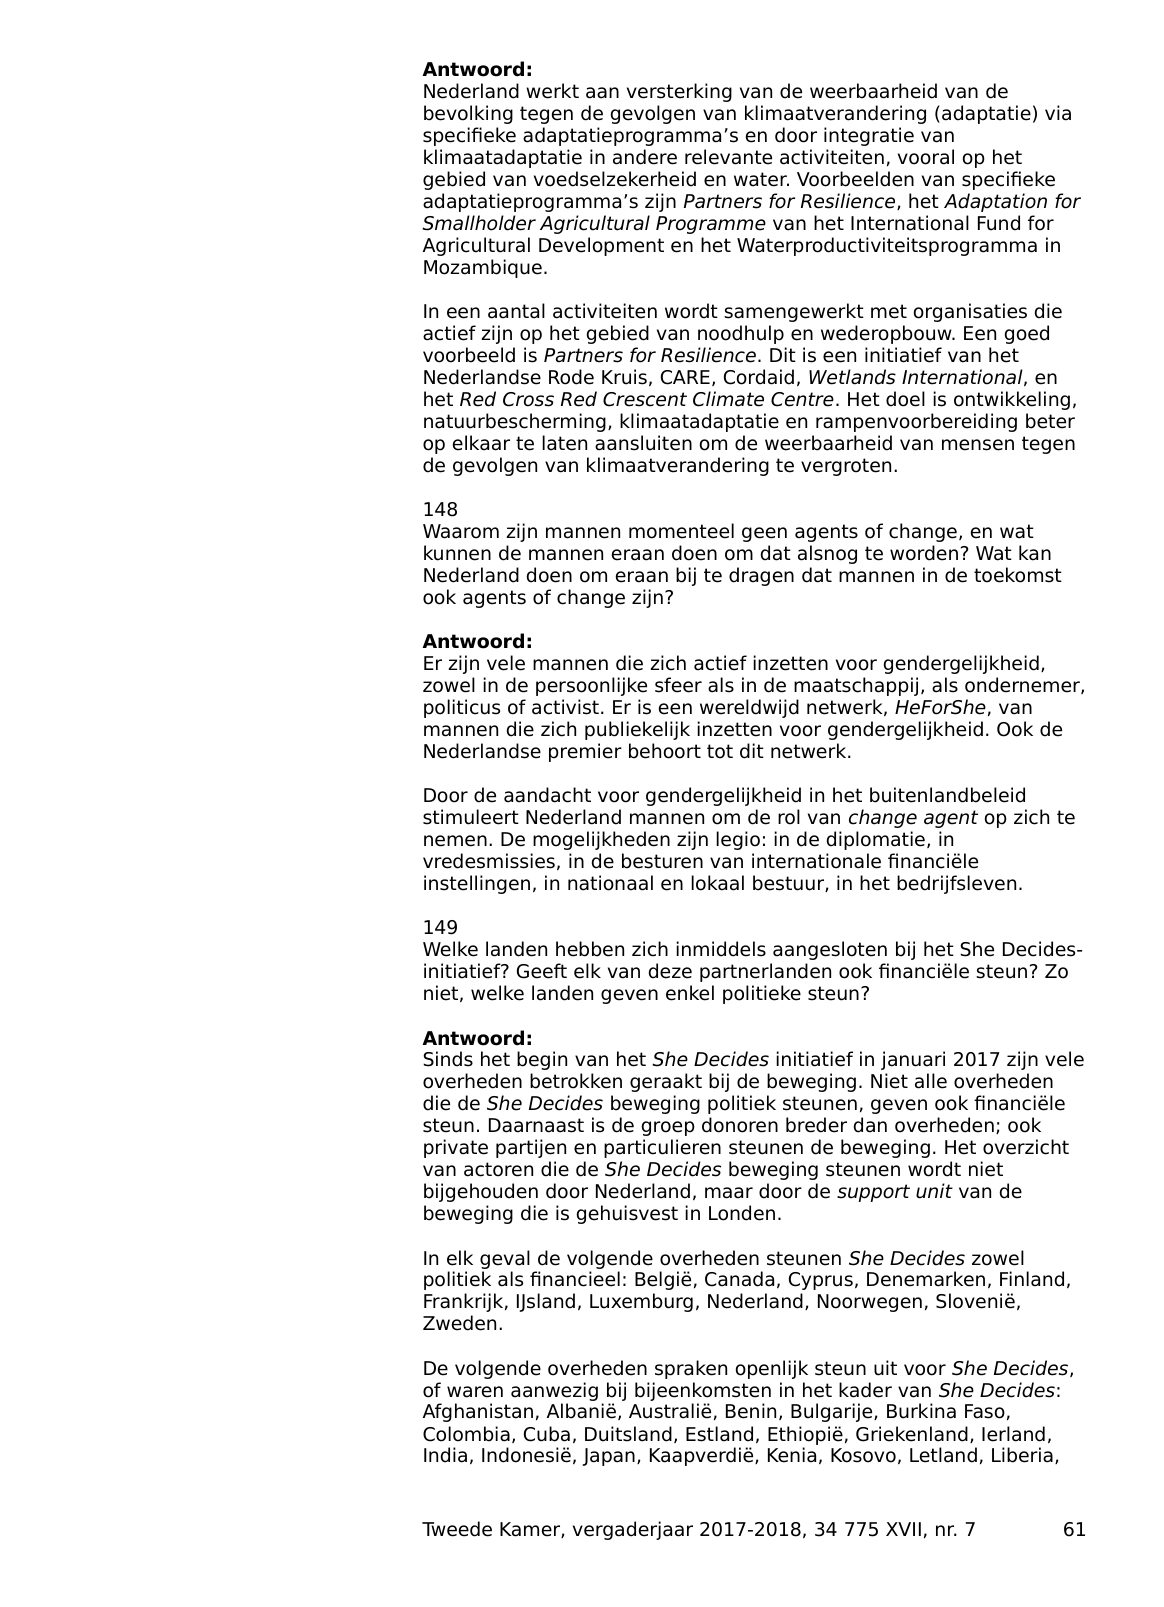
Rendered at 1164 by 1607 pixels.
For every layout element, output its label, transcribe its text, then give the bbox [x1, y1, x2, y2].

text Door de aandacht voor gendergelijkheid in het buitenlandbeleid stimuleert Nederland mannen om de rol van change agent op zich te nemen. De mogelijkheden zijn legio: in de diplomatie, in vredesmissies, in de besturen van internationale financiële instellingen, in nationaal en lokaal bestuur, in het bedrijfsleven. [422, 785, 1087, 895]
text Er zijn vele mannen die zich actief inzetten voor gendergelijkheid, zowel in de persoonlijke sfeer als in de maatschappij, als ondernemer, politicus of activist. Er is een wereldwijd netwerk, HeForShe, van mannen die zich publiekelijk inzetten voor gendergelijkheid. Ook de Nederlandse premier behoort tot dit netwerk. [422, 653, 1087, 763]
text Antwoord: [422, 631, 1087, 653]
text In een aantal activiteiten wordt samengewerkt met organisaties die actief zijn op het gebied van noodhulp en wederopbouw. Een goed voorbeeld is Partners for Resilience. Dit is een initiatief van het Nederlandse Rode Kruis, CARE, Cordaid, Wetlands International, en het Red Cross Red Crescent Climate Centre. Het doel is ontwikkeling, natuurbescherming, klimaatadaptatie en rampenvoorbereiding beter op elkaar te laten aansluiten om de weerbaarheid van mensen tegen de gevolgen van klimaatverandering te vergroten. [422, 301, 1087, 477]
text De volgende overheden spraken openlijk steun uit voor She Decides, of waren aanwezig bij bijeenkomsten in het kader van She Decides: Afghanistan, Albanië, Australië, Benin, Bulgarije, Burkina Faso, Colombia, Cuba, Duitsland, Estland, Ethiopië, Griekenland, Ierland, India, Indonesië, Japan, Kaapverdië, Kenia, Kosovo, Letland, Liberia, [422, 1357, 1087, 1467]
text Waarom zijn mannen momenteel geen agents of change, en wat kunnen de mannen eraan doen om dat alsnog te worden? Wat kan Nederland doen om eraan bij te dragen dat mannen in de toekomst ook agents of change zijn? [422, 521, 1087, 609]
text Welke landen hebben zich inmiddels aangesloten bij het She Decides-initiatief? Geeft elk van deze partnerlanden ook financiële steun? Zo niet, welke landen geven enkel politieke steun? [422, 939, 1087, 1005]
text Nederland werkt aan versterking van de weerbaarheid van de bevolking tegen de gevolgen van klimaatverandering (adaptatie) via specifieke adaptatieprogramma’s en door integratie van klimaatadaptatie in andere relevante activiteiten, vooral op het gebied van voedselzekerheid en water. Voorbeelden van specifieke adaptatieprogramma’s zijn Partners for Resilience, het Adaptation for Smallholder Agricultural Programme van het International Fund for Agricultural Development en het Waterproductiviteitsprogramma in Mozambique. [422, 81, 1087, 279]
text In elk geval de volgende overheden steunen She Decides zowel politiek als financieel: België, Canada, Cyprus, Denemarken, Finland, Frankrijk, IJsland, Luxemburg, Nederland, Noorwegen, Slovenië, Zweden. [422, 1247, 1087, 1335]
text 148 [422, 499, 1087, 521]
text 149 [422, 917, 1087, 939]
text Sinds het begin van het She Decides initiatief in januari 2017 zijn vele overheden betrokken geraakt bij de beweging. Niet alle overheden die de She Decides beweging politiek steunen, geven ook financiële steun. Daarnaast is de groep donoren breder dan overheden; ook private partijen en particulieren steunen de beweging. Het overzicht van actoren die de She Decides beweging steunen wordt niet bijgehouden door Nederland, maar door de support unit van de beweging die is gehuisvest in Londen. [422, 1049, 1087, 1225]
text Antwoord: [422, 59, 1087, 81]
text Antwoord: [422, 1027, 1087, 1049]
